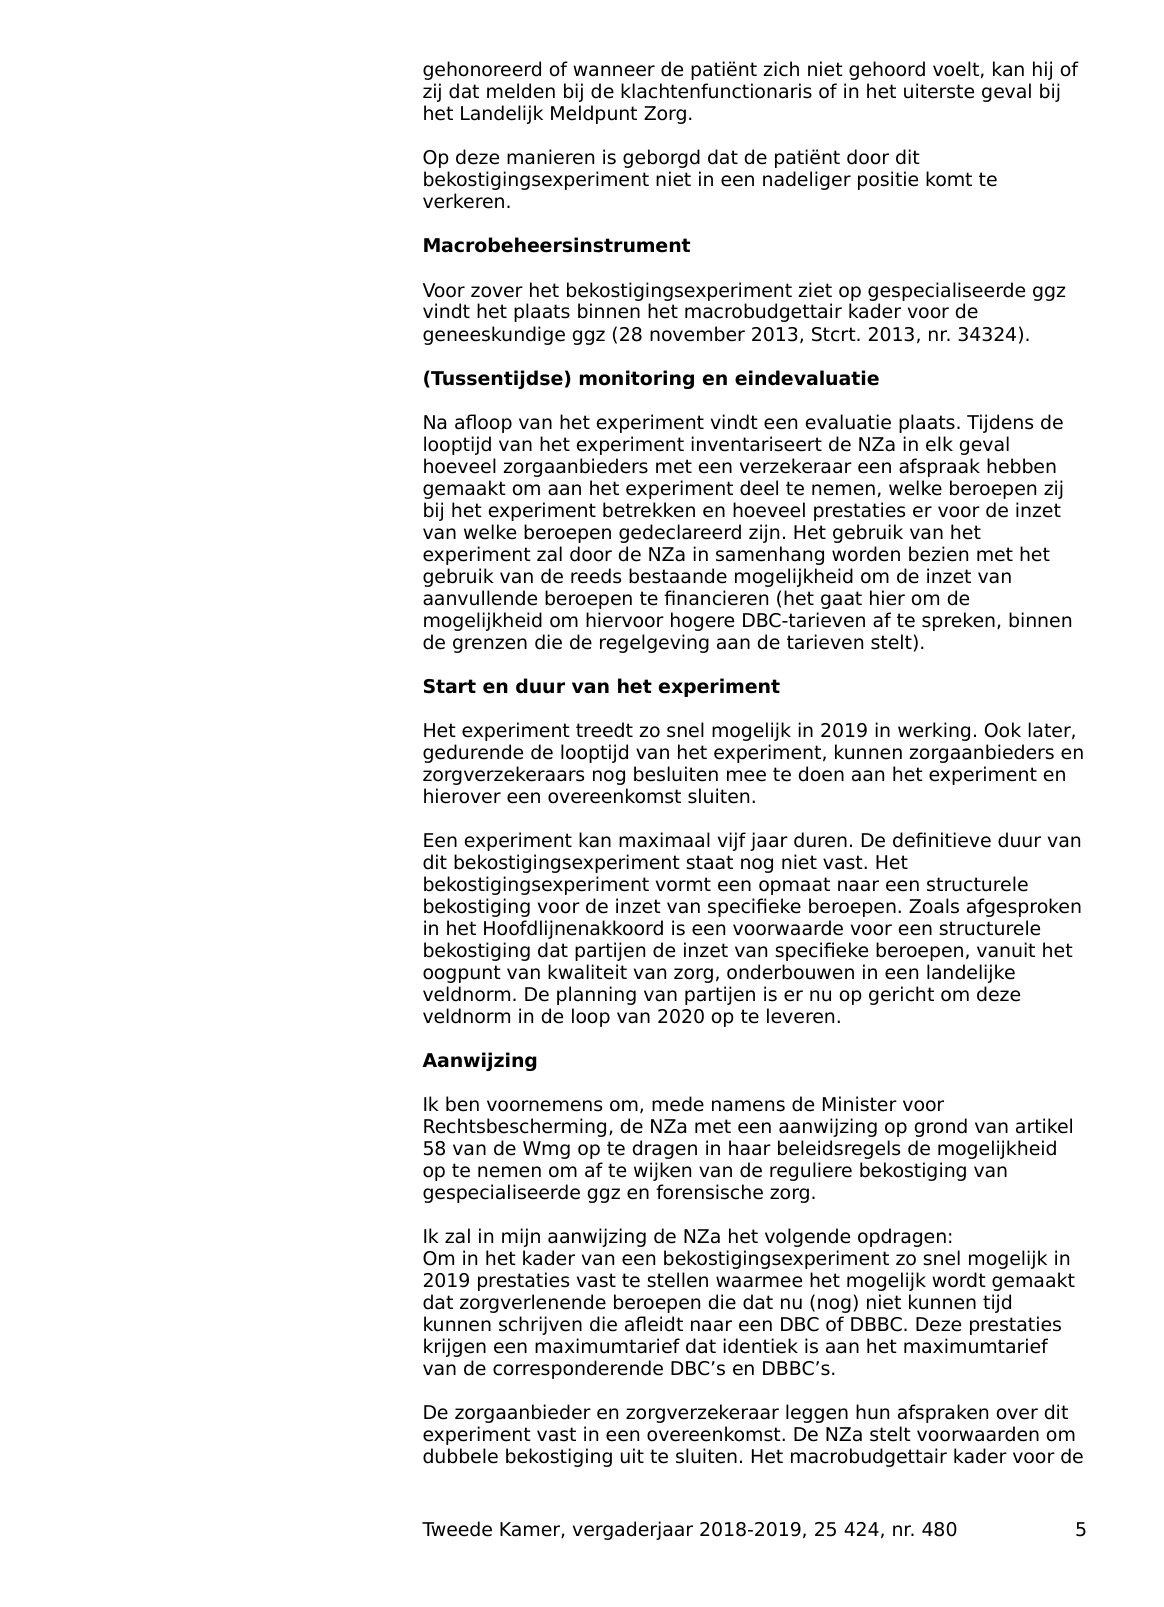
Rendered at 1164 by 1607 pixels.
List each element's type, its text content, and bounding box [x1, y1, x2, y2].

subtitle Macrobeheersinstrument [422, 235, 1087, 257]
text Na afloop van het experiment vindt een evaluatie plaats. Tijdens de looptijd van het experiment inventariseert de NZa in elk geval hoeveel zorgaanbieders met een verzekeraar een afspraak hebben gemaakt om aan het experiment deel te nemen, welke beroepen zij bij het experiment betrekken en hoeveel prestaties er voor de inzet van welke beroepen gedeclareerd zijn. Het gebruik van het experiment zal door de NZa in samenhang worden bezien met het gebruik van de reeds bestaande mogelijkheid om de inzet van aanvullende beroepen te financieren (het gaat hier om de mogelijkheid om hiervoor hogere DBC-tarieven af te spreken, binnen de grenzen die de regelgeving aan de tarieven stelt). [422, 412, 1087, 653]
text Om in het kader van een bekostigingsexperiment zo snel mogelijk in 2019 prestaties vast te stellen waarmee het mogelijk wordt gemaakt dat zorgverlenende beroepen die dat nu (nog) niet kunnen tijd kunnen schrijven die afleidt naar een DBC of DBBC. Deze prestaties krijgen een maximumtarief dat identiek is aan het maximumtarief van de corresponderende DBC’s en DBBC’s. [422, 1248, 1087, 1380]
text Het experiment treedt zo snel mogelijk in 2019 in werking. Ook later, gedurende de looptijd van het experiment, kunnen zorgaanbieders en zorgverzekeraars nog besluiten mee te doen aan het experiment en hierover een overeenkomst sluiten. [422, 720, 1087, 808]
text gehonoreerd of wanneer de patiënt zich niet gehoord voelt, kan hij of zij dat melden bij de klachtenfunctionaris of in het uiterste geval bij het Landelijk Meldpunt Zorg. [422, 59, 1087, 125]
text Een experiment kan maximaal vijf jaar duren. De definitieve duur van dit bekostigingsexperiment staat nog niet vast. Het bekostigingsexperiment vormt een opmaat naar een structurele bekostiging voor de inzet van specifieke beroepen. Zoals afgesproken in het Hoofdlijnenakkoord is een voorwaarde voor een structurele bekostiging dat partijen de inzet van specifieke beroepen, vanuit het oogpunt van kwaliteit van zorg, onderbouwen in een landelijke veldnorm. De planning van partijen is er nu op gericht om deze veldnorm in de loop van 2020 op te leveren. [422, 830, 1087, 1028]
text Op deze manieren is geborgd dat de patiënt door dit bekostigingsexperiment niet in een nadeliger positie komt te verkeren. [422, 147, 1087, 213]
text Voor zover het bekostigingsexperiment ziet op gespecialiseerde ggz vindt het plaats binnen het macrobudgettair kader voor de geneeskundige ggz (28 november 2013, Stcrt. 2013, nr. 34324). [422, 279, 1087, 345]
subtitle Start en duur van het experiment [422, 676, 1087, 698]
text Ik ben voornemens om, mede namens de Minister voor Rechtsbescherming, de NZa met een aanwijzing op grond van artikel 58 van de Wmg op te dragen in haar beleidsregels de mogelijkheid op te nemen om af te wijken van de reguliere bekostiging van gespecialiseerde ggz en forensische zorg. [422, 1094, 1087, 1204]
subtitle (Tussentijdse) monitoring en eindevaluatie [422, 368, 1087, 389]
text Ik zal in mijn aanwijzing de NZa het volgende opdragen: [422, 1226, 1087, 1248]
text De zorgaanbieder en zorgverzekeraar leggen hun afspraken over dit experiment vast in een overeenkomst. De NZa stelt voorwaarden om dubbele bekostiging uit te sluiten. Het macrobudgettair kader voor de [422, 1402, 1087, 1468]
subtitle Aanwijzing [422, 1050, 1087, 1072]
